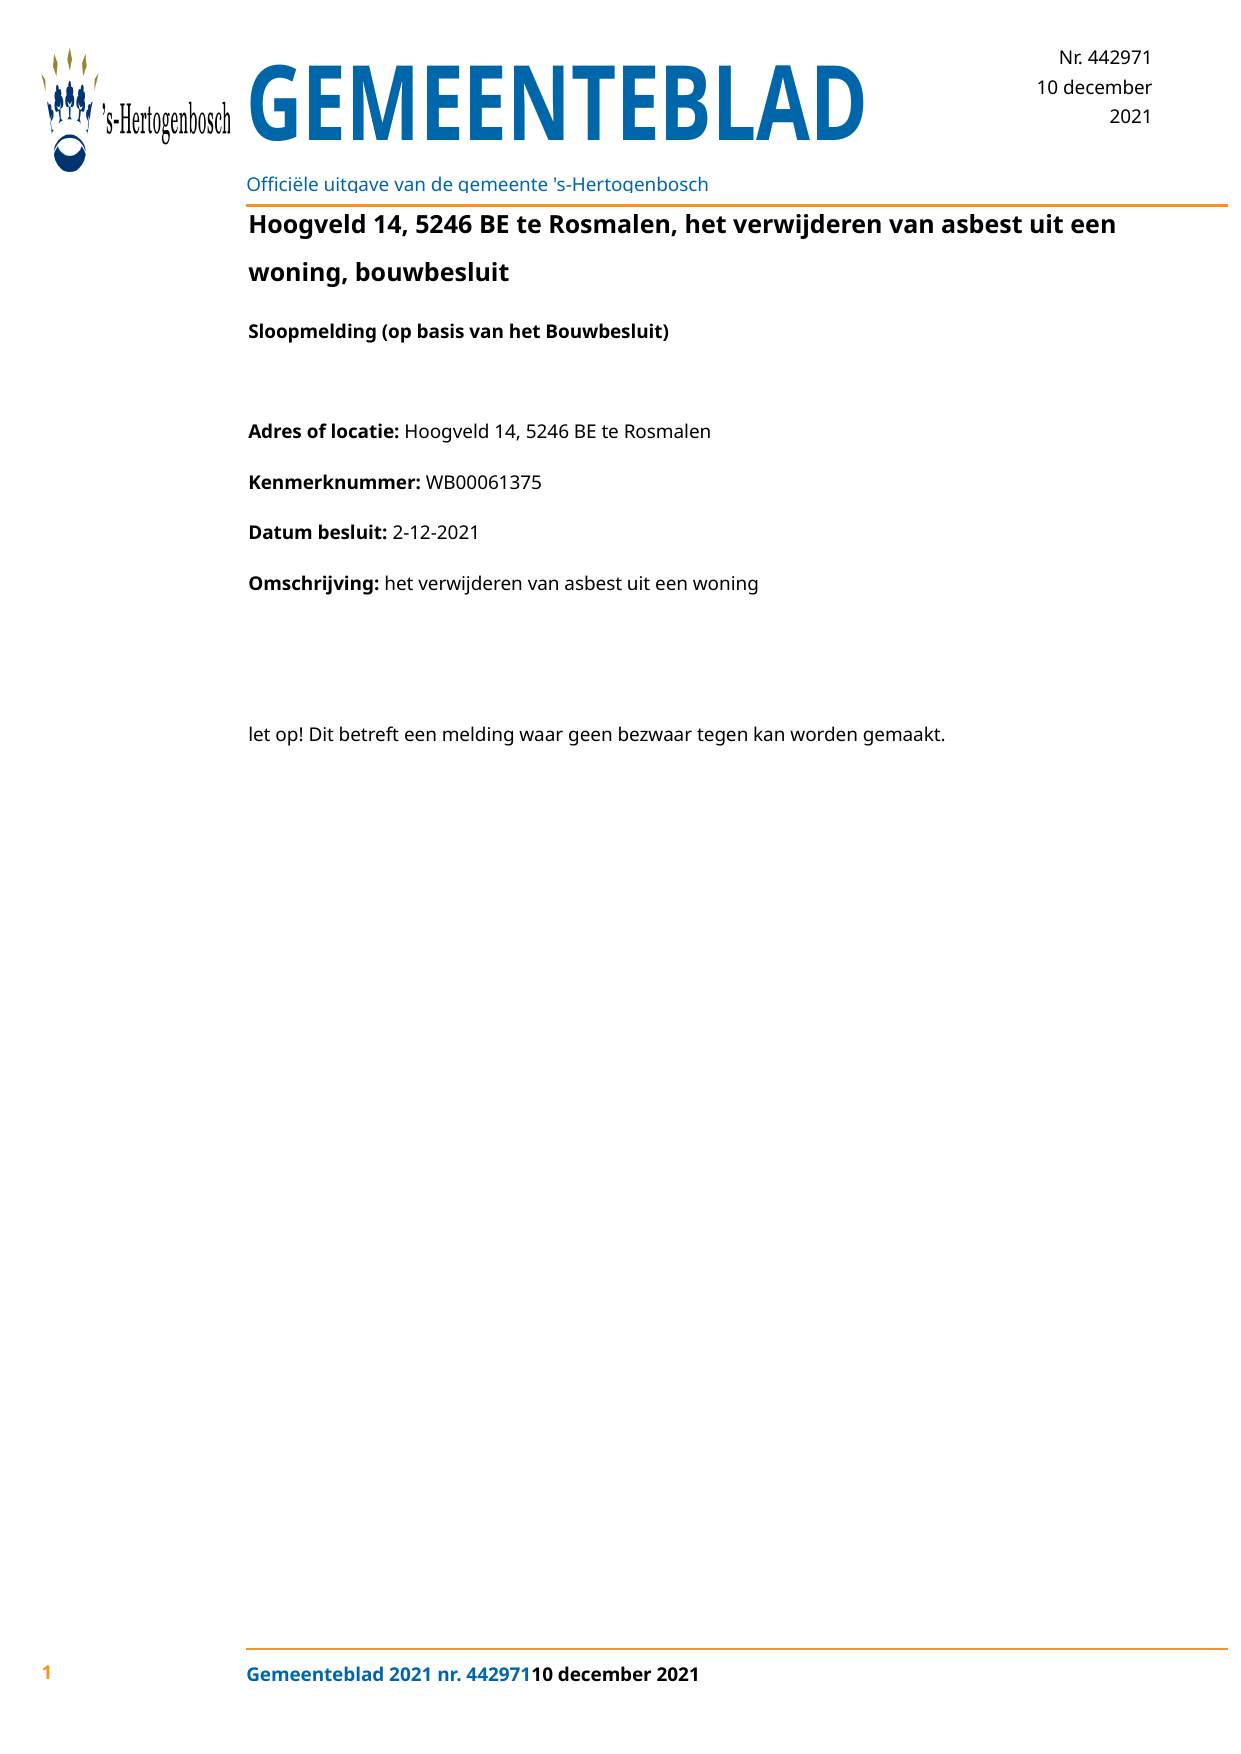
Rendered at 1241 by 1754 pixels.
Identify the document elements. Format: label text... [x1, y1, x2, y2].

text Datum besluit: 2-12-2021 [248, 519, 1152, 545]
text Kenmerknummer: WB00061375 [248, 469, 1152, 495]
text Omschrijving: het verwijderen van asbest uit een woning [248, 570, 1152, 596]
picture [41, 47, 231, 172]
text Sloopmelding (op basis van het Bouwbesluit) [248, 318, 1152, 344]
text Adres of locatie: Hoogveld 14, 5246 BE te Rosmalen [248, 419, 1152, 444]
text Hoogveld 14, 5246 BE te Rosmalen, het verwijderen van asbest uit een woning, bouwbesluit [248, 207, 1152, 288]
text let op! Dit betreft een melding waar geen bezwaar tegen kan worden gemaakt. [248, 721, 1152, 747]
